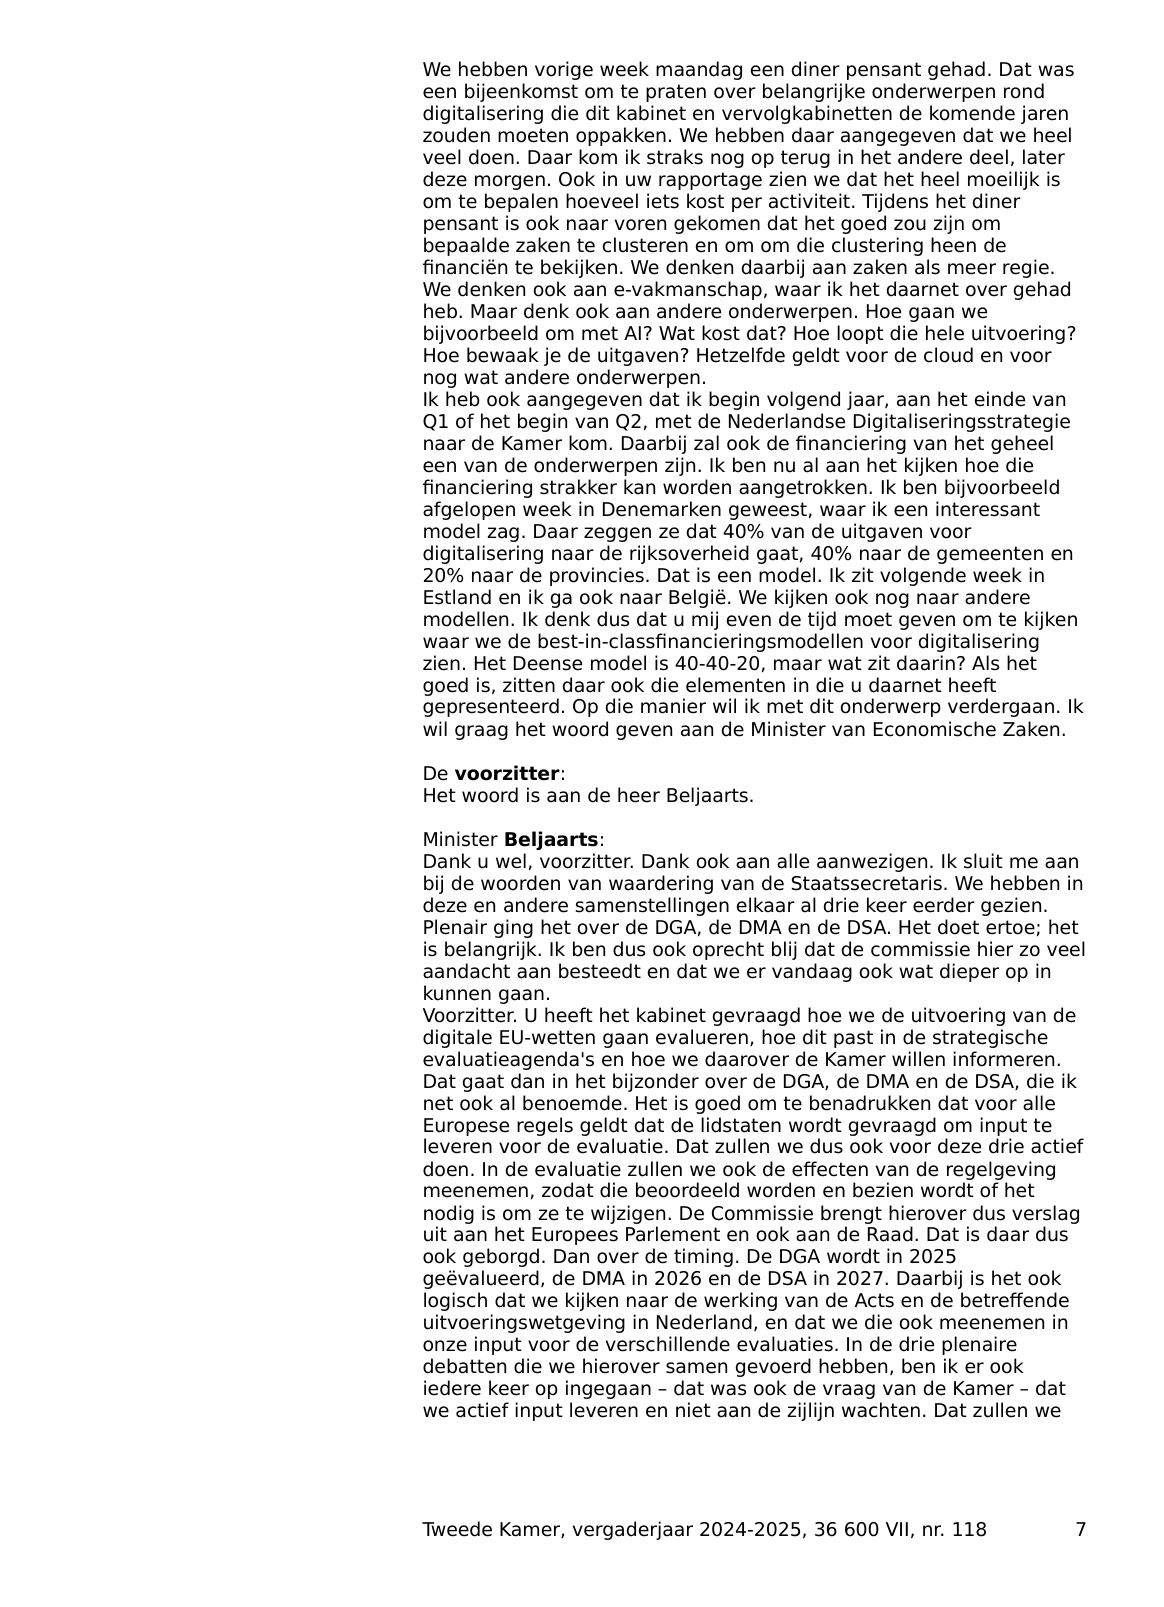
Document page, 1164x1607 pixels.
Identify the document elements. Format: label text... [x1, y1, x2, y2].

text Dank u wel, voorzitter. Dank ook aan alle aanwezigen. Ik sluit me aan bij de woorden van waardering van de Staatssecretaris. We hebben in deze en andere samenstellingen elkaar al drie keer eerder gezien. Plenair ging het over de DGA, de DMA en de DSA. Het doet ertoe; het is belangrijk. Ik ben dus ook oprecht blij dat de commissie hier zo veel aandacht aan besteedt en dat we er vandaag ook wat dieper op in kunnen gaan. [422, 851, 1087, 1004]
text We hebben vorige week maandag een diner pensant gehad. Dat was een bijeenkomst om te praten over belangrijke onderwerpen rond digitalisering die dit kabinet en vervolgkabinetten de komende jaren zouden moeten oppakken. We hebben daar aangegeven dat we heel veel doen. Daar kom ik straks nog op terug in het andere deel, later deze morgen. Ook in uw rapportage zien we dat het heel moeilijk is om te bepalen hoeveel iets kost per activiteit. Tijdens het diner pensant is ook naar voren gekomen dat het goed zou zijn om bepaalde zaken te clusteren en om om die clustering heen de financiën te bekijken. We denken daarbij aan zaken als meer regie. We denken ook aan e-vakmanschap, waar ik het daarnet over gehad heb. Maar denk ook aan andere onderwerpen. Hoe gaan we bijvoorbeeld om met AI? Wat kost dat? Hoe loopt die hele uitvoering? Hoe bewaak je de uitgaven? Hetzelfde geldt voor de cloud en voor nog wat andere onderwerpen. [422, 59, 1087, 389]
text De voorzitter: [422, 763, 1087, 784]
text Voorzitter. U heeft het kabinet gevraagd hoe we de uitvoering van de digitale EU-wetten gaan evalueren, hoe dit past in de strategische evaluatieagenda's en hoe we daarover de Kamer willen informeren. Dat gaat dan in het bijzonder over de DGA, de DMA en de DSA, die ik net ook al benoemde. Het is goed om te benadrukken dat voor alle Europese regels geldt dat de lidstaten wordt gevraagd om input te leveren voor de evaluatie. Dat zullen we dus ook voor deze drie actief doen. In de evaluatie zullen we ook de effecten van de regelgeving meenemen, zodat die beoordeeld worden en bezien wordt of het nodig is om ze te wijzigen. De Commissie brengt hierover dus verslag uit aan het Europees Parlement en ook aan de Raad. Dat is daar dus ook geborgd. Dan over de timing. De DGA wordt in 2025 geëvalueerd, de DMA in 2026 en de DSA in 2027. Daarbij is het ook logisch dat we kijken naar de werking van de Acts en de betreffende uitvoeringswetgeving in Nederland, en dat we die ook meenemen in onze input voor de verschillende evaluaties. In de drie plenaire debatten die we hierover samen gevoerd hebben, ben ik er ook iedere keer op ingegaan – dat was ook de vraag van de Kamer – dat we actief input leveren en niet aan de zijlijn wachten. Dat zullen we [422, 1004, 1087, 1422]
text Minister Beljaarts: [422, 829, 1087, 851]
text Het woord is aan de heer Beljaarts. [422, 784, 1087, 807]
text Ik heb ook aangegeven dat ik begin volgend jaar, aan het einde van Q1 of het begin van Q2, met de Nederlandse Digitaliseringsstrategie naar de Kamer kom. Daarbij zal ook de financiering van het geheel een van de onderwerpen zijn. Ik ben nu al aan het kijken hoe die financiering strakker kan worden aangetrokken. Ik ben bijvoorbeeld afgelopen week in Denemarken geweest, waar ik een interessant model zag. Daar zeggen ze dat 40% van de uitgaven voor digitalisering naar de rijksoverheid gaat, 40% naar de gemeenten en 20% naar de provincies. Dat is een model. Ik zit volgende week in Estland en ik ga ook naar België. We kijken ook nog naar andere modellen. Ik denk dus dat u mij even de tijd moet geven om te kijken waar we de best-in-classfinancieringsmodellen voor digitalisering zien. Het Deense model is 40-40-20, maar wat zit daarin? Als het goed is, zitten daar ook die elementen in die u daarnet heeft gepresenteerd. Op die manier wil ik met dit onderwerp verdergaan. Ik wil graag het woord geven aan de Minister van Economische Zaken. [422, 389, 1087, 740]
